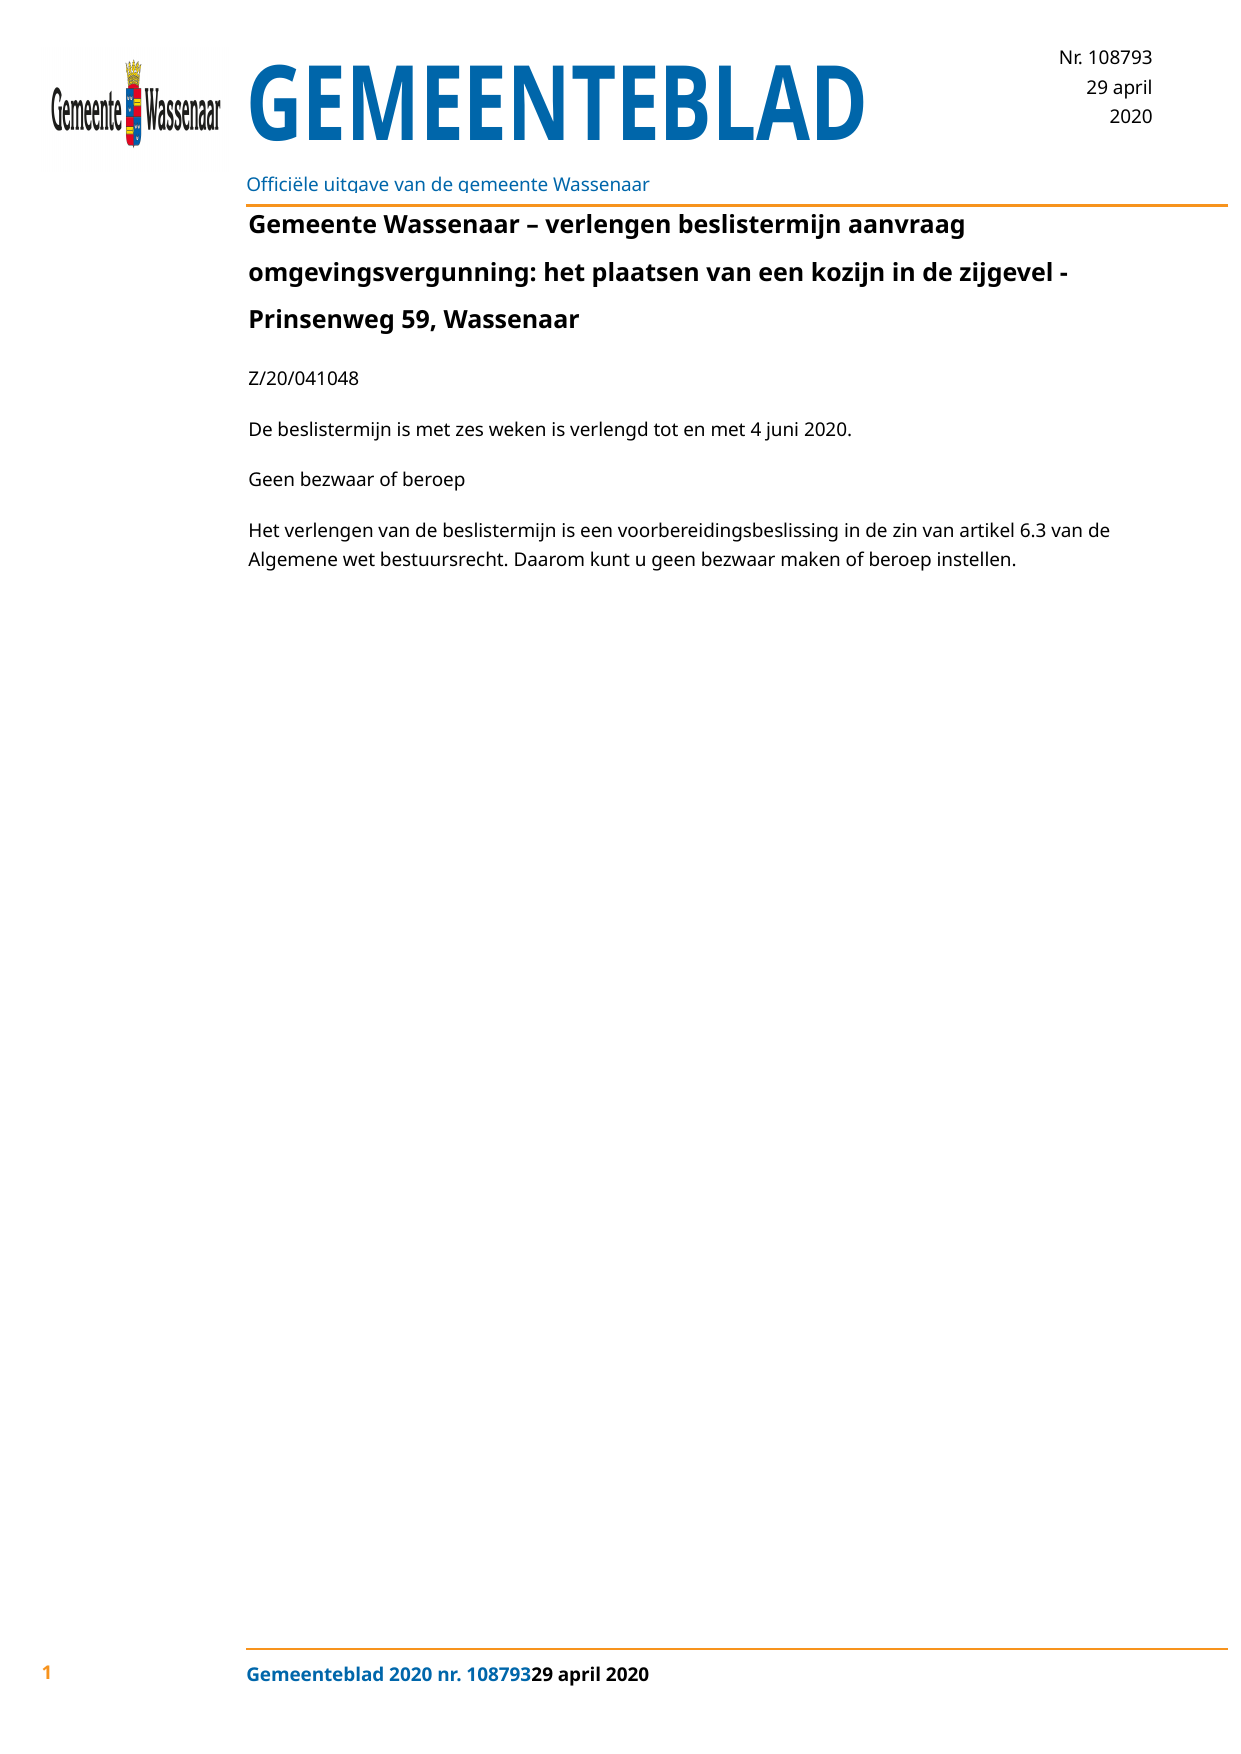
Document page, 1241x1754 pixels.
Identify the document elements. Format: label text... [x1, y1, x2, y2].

picture [41, 47, 231, 172]
text De beslistermijn is met zes weken is verlengd tot en met 4 juni 2020. [248, 416, 1152, 442]
text Het verlengen van de beslistermijn is een voorbereidingsbeslissing in de zin van artikel 6.3 van de Algemene wet bestuursrecht. Daarom kunt u geen bezwaar maken of beroep instellen. [248, 517, 1152, 572]
text Z/20/041048 [248, 366, 1152, 391]
text Gemeente Wassenaar – verlengen beslistermijn aanvraag omgevingsvergunning: het plaatsen van een kozijn in de zijgevel - Prinsenweg 59, Wassenaar [248, 207, 1152, 336]
text Geen bezwaar of beroep [248, 466, 1152, 492]
